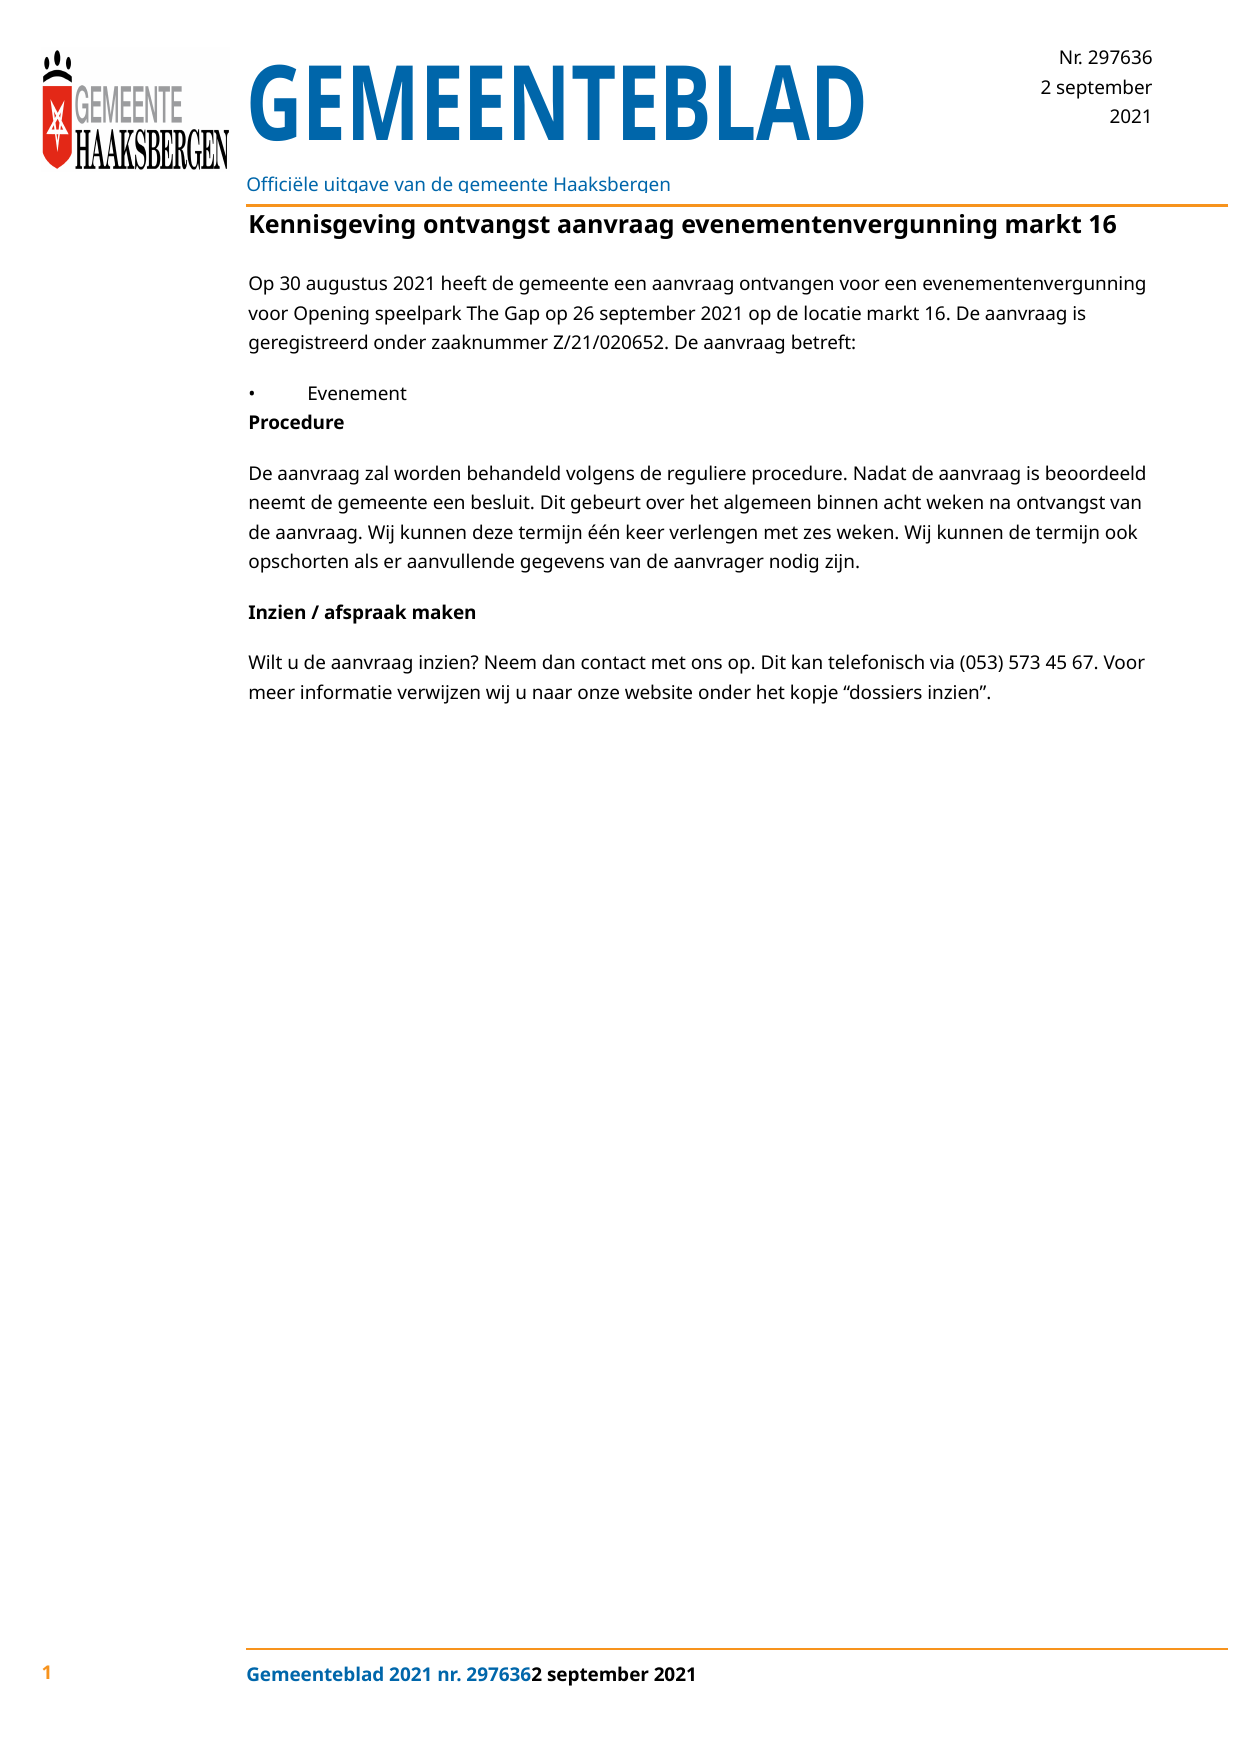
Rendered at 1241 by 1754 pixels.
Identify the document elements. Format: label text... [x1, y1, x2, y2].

text Procedure [248, 409, 1152, 435]
text De aanvraag zal worden behandeld volgens de reguliere procedure. Nadat de aanvraag is beoordeeld neemt de gemeente een besluit. Dit gebeurt over het algemeen binnen acht weken na ontvangst van de aanvraag. Wij kunnen deze termijn één keer verlengen met zes weken. Wij kunnen de termijn ook opschorten als er aanvullende gegevens van de aanvrager nodig zijn. [248, 460, 1152, 574]
list Evenement [248, 380, 1152, 406]
text Inzien / afspraak maken [248, 599, 1152, 625]
picture [41, 47, 231, 172]
text Op 30 augustus 2021 heeft de gemeente een aanvraag ontvangen voor een evenementenvergunning voor Opening speelpark The Gap op 26 september 2021 op de locatie markt 16. De aanvraag is geregistreerd onder zaaknummer Z/21/020652. De aanvraag betreft: [248, 270, 1152, 355]
text Wilt u de aanvraag inzien? Neem dan contact met ons op. Dit kan telefonisch via (053) 573 45 67. Voor meer informatie verwijzen wij u naar onze website onder het kopje “dossiers inzien”. [248, 649, 1152, 705]
text Kennisgeving ontvangst aanvraag evenementenvergunning markt 16 [248, 207, 1152, 241]
